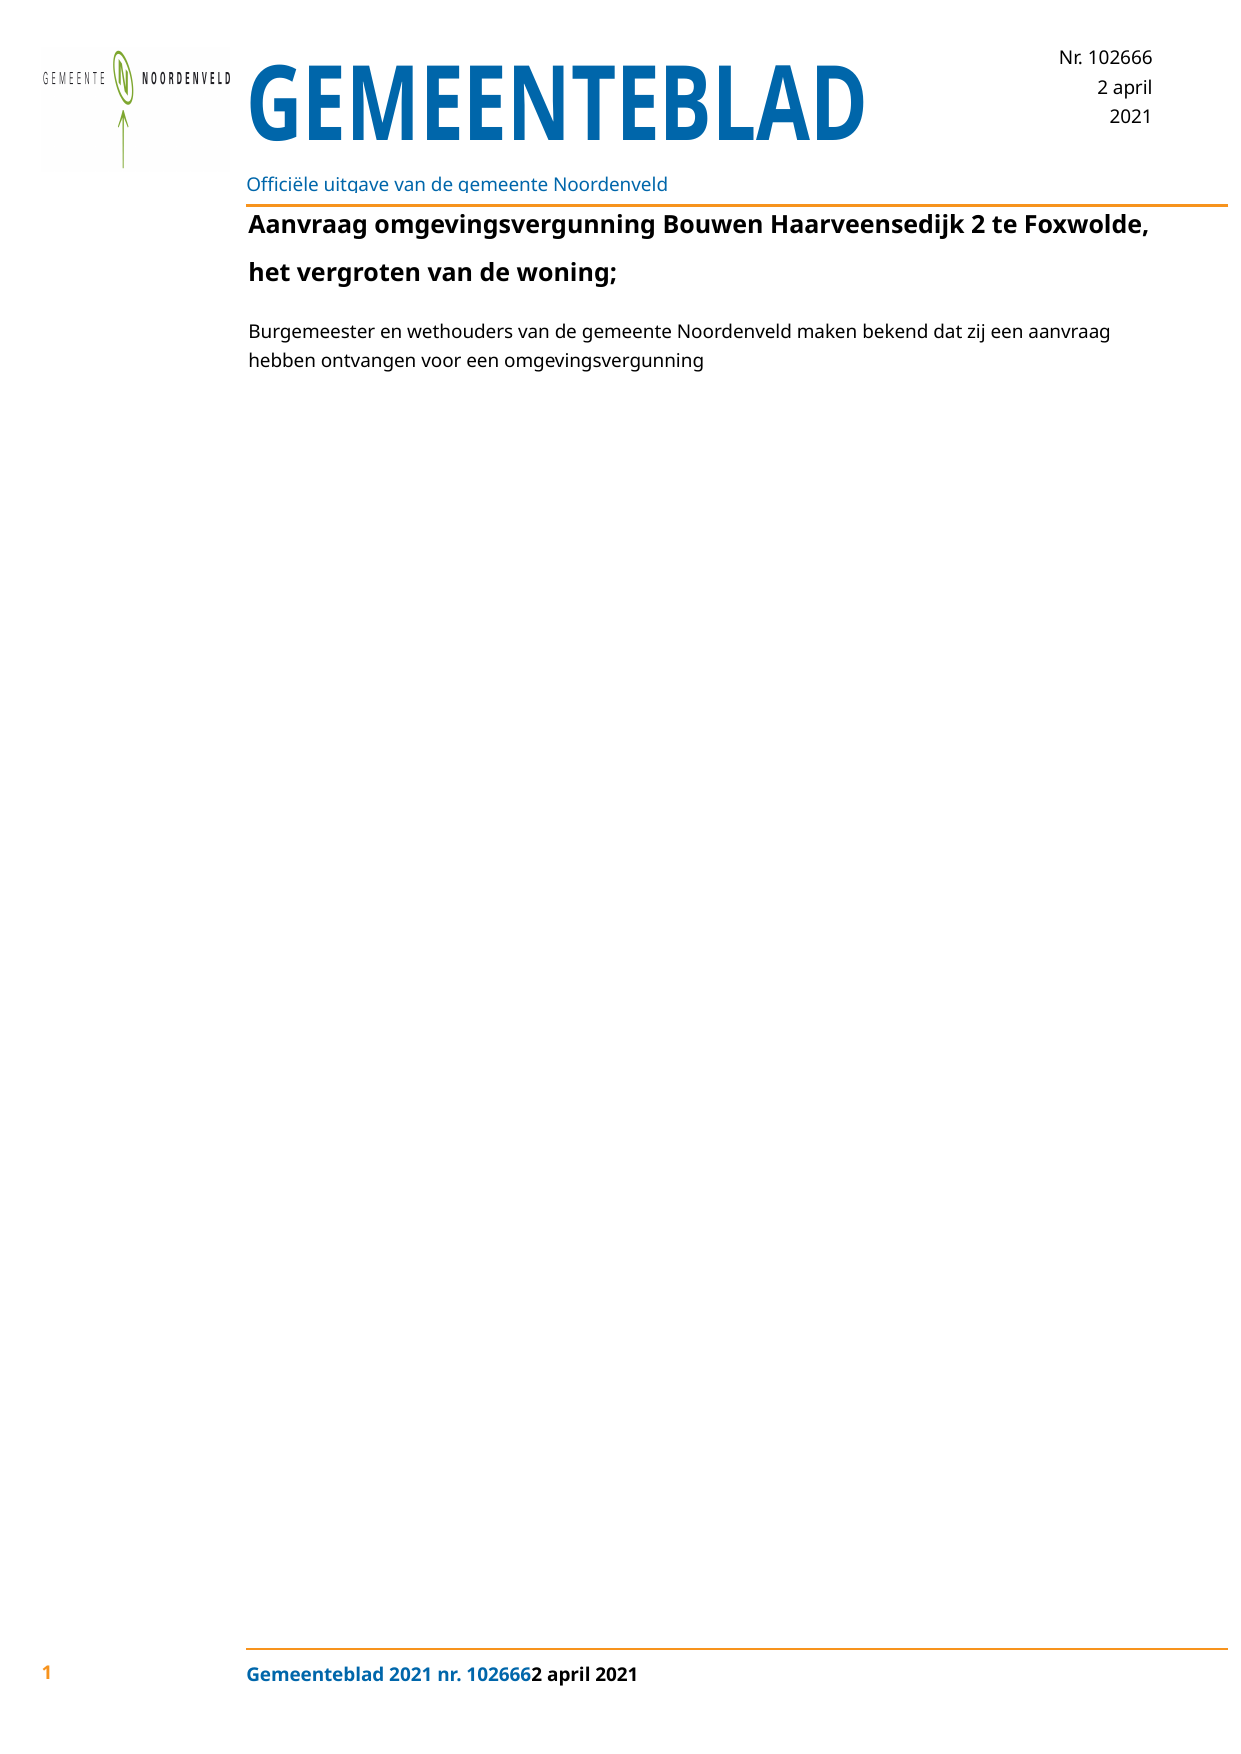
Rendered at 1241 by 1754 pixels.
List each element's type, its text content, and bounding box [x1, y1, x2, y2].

text Aanvraag omgevingsvergunning Bouwen Haarveensedijk 2 te Foxwolde, het vergroten van de woning; [248, 207, 1152, 288]
text Burgemeester en wethouders van de gemeente Noordenveld maken bekend dat zij een aanvraag hebben ontvangen voor een omgevingsvergunning [248, 318, 1152, 373]
picture [41, 47, 231, 172]
